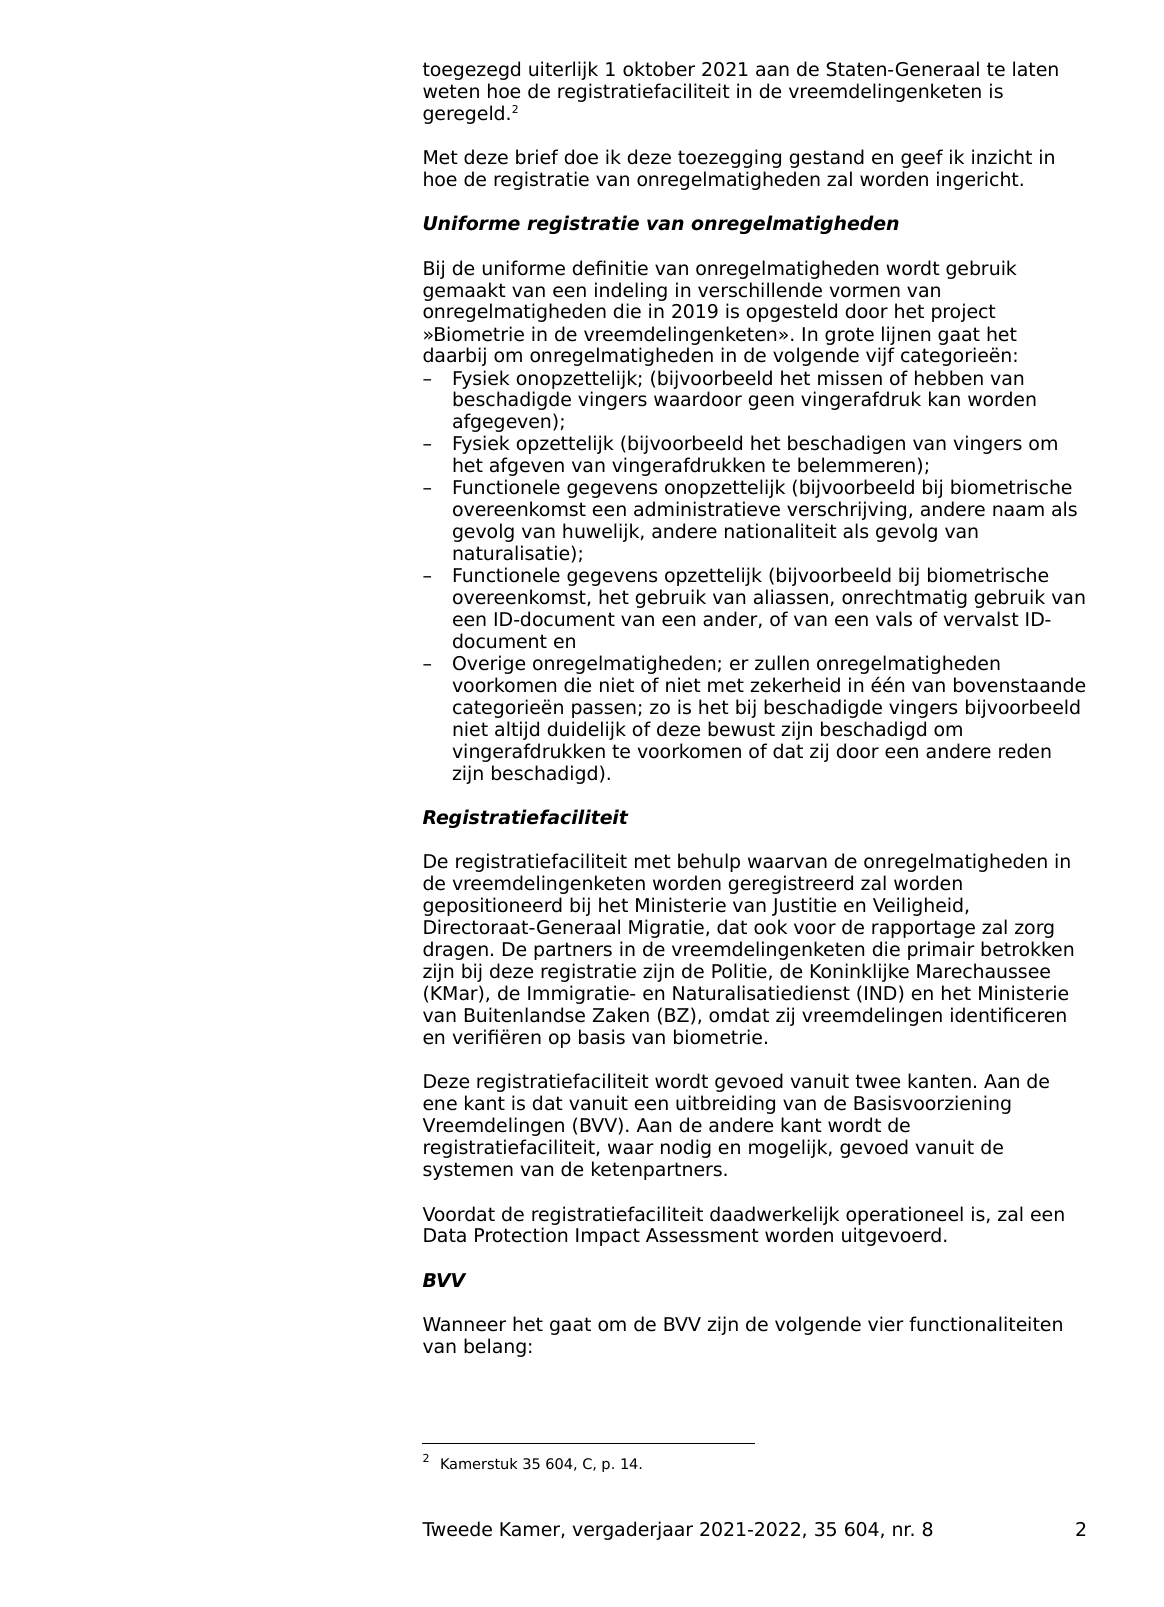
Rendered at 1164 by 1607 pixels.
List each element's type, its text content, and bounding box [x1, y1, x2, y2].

text De registratiefaciliteit met behulp waarvan de onregelmatigheden in de vreemdelingenketen worden geregistreerd zal worden gepositioneerd bij het Ministerie van Justitie en Veiligheid, Directoraat-Generaal Migratie, dat ook voor de rapportage zal zorg dragen. De partners in de vreemdelingenketen die primair betrokken zijn bij deze registratie zijn de Politie, de Koninklijke Marechaussee (KMar), de Immigratie- en Naturalisatiedienst (IND) en het Ministerie van Buitenlandse Zaken (BZ), omdat zij vreemdelingen identificeren en verifiëren op basis van biometrie. [422, 851, 1087, 1049]
text – Functionele gegevens opzettelijk (bijvoorbeeld bij biometrische overeenkomst, het gebruik van aliassen, onrechtmatig gebruik van een ID-document van een ander, of van een vals of vervalst ID-document en [422, 565, 1087, 653]
subtitle Registratiefaciliteit [422, 807, 1087, 829]
text – Fysiek onopzettelijk; (bijvoorbeeld het missen of hebben van beschadigde vingers waardoor geen vingerafdruk kan worden afgegeven); [422, 367, 1087, 433]
text Kamerstuk 35 604, C, p. 14. [422, 1452, 1087, 1474]
text Bij de uniforme definitie van onregelmatigheden wordt gebruik gemaakt van een indeling in verschillende vormen van onregelmatigheden die in 2019 is opgesteld door het project »Biometrie in de vreemdelingenketen». In grote lijnen gaat het daarbij om onregelmatigheden in de volgende vijf categorieën: [422, 257, 1087, 367]
text – Functionele gegevens onopzettelijk (bijvoorbeeld bij biometrische overeenkomst een administratieve verschrijving, andere naam als gevolg van huwelijk, andere nationaliteit als gevolg van naturalisatie); [422, 477, 1087, 565]
subtitle Uniforme registratie van onregelmatigheden [422, 213, 1087, 235]
text Voordat de registratiefaciliteit daadwerkelijk operationeel is, zal een Data Protection Impact Assessment worden uitgevoerd. [422, 1203, 1087, 1247]
text Met deze brief doe ik deze toezegging gestand en geef ik inzicht in hoe de registratie van onregelmatigheden zal worden ingericht. [422, 147, 1087, 191]
text toegezegd uiterlijk 1 oktober 2021 aan de Staten-Generaal te laten weten hoe de registratiefaciliteit in de vreemdelingenketen is geregeld. [422, 59, 1087, 125]
subtitle BVV [422, 1269, 1087, 1292]
text Wanneer het gaat om de BVV zijn de volgende vier functionaliteiten van belang: [422, 1314, 1087, 1358]
text – Overige onregelmatigheden; er zullen onregelmatigheden voorkomen die niet of niet met zekerheid in één van bovenstaande categorieën passen; zo is het bij beschadigde vingers bijvoorbeeld niet altijd duidelijk of deze bewust zijn beschadigd om vingerafdrukken te voorkomen of dat zij door een andere reden zijn beschadigd). [422, 653, 1087, 785]
text Deze registratiefaciliteit wordt gevoed vanuit twee kanten. Aan de ene kant is dat vanuit een uitbreiding van de Basisvoorziening Vreemdelingen (BVV). Aan de andere kant wordt de registratiefaciliteit, waar nodig en mogelijk, gevoed vanuit de systemen van de ketenpartners. [422, 1071, 1087, 1181]
text – Fysiek opzettelijk (bijvoorbeeld het beschadigen van vingers om het afgeven van vingerafdrukken te belemmeren); [422, 433, 1087, 477]
